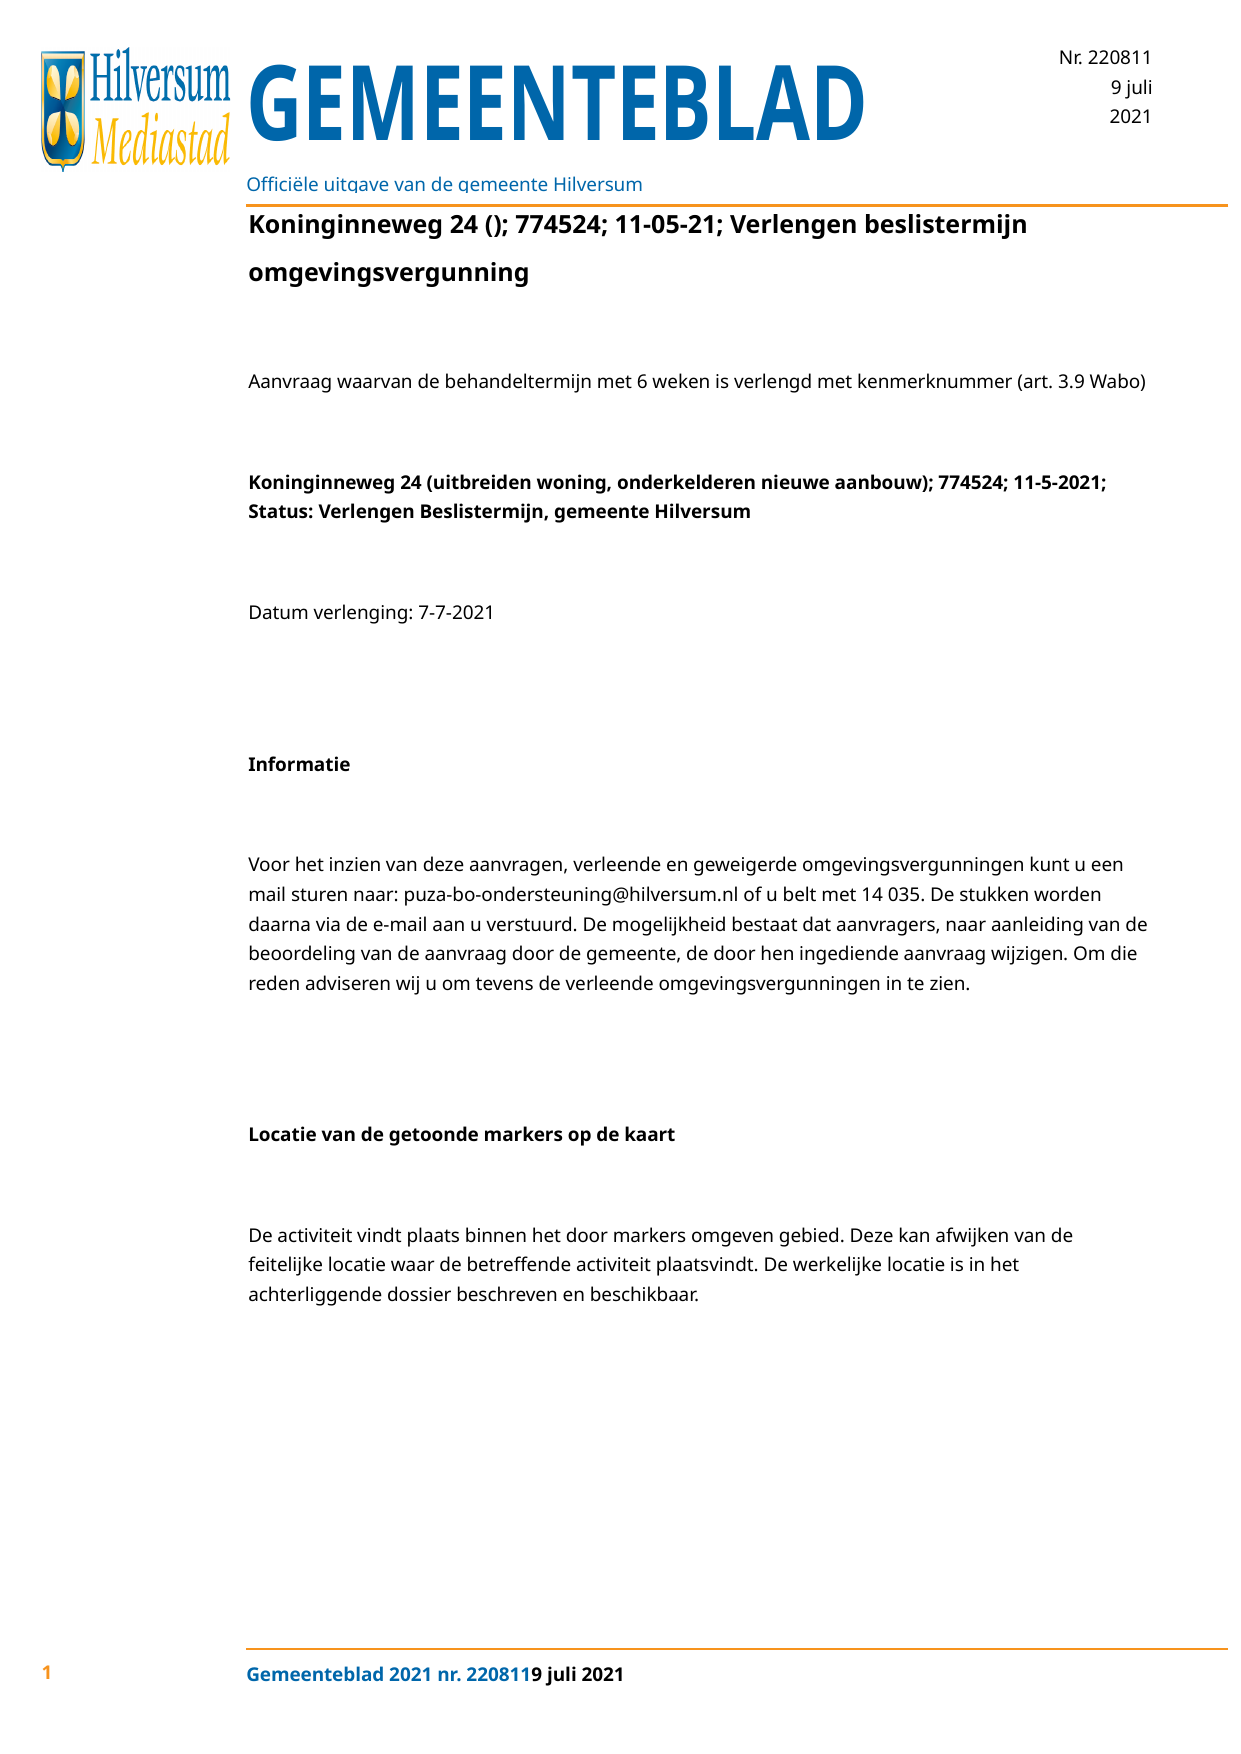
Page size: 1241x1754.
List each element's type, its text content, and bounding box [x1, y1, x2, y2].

text Aanvraag waarvan de behandeltermijn met 6 weken is verlengd met kenmerknummer (art. 3.9 Wabo) [248, 368, 1152, 394]
text Koninginneweg 24 (uitbreiden woning, onderkelderen nieuwe aanbouw); 774524; 11-5-2021; Status: Verlengen Beslistermijn, gemeente Hilversum [248, 469, 1152, 524]
text Informatie [248, 751, 1152, 777]
text Datum verlenging: 7-7-2021 [248, 599, 1152, 625]
text Locatie van de getoonde markers op de kaart [248, 1121, 1152, 1147]
text De activiteit vindt plaats binnen het door markers omgeven gebied. Deze kan afwijken van de feitelijke locatie waar de betreffende activiteit plaatsvindt. De werkelijke locatie is in het achterliggende dossier beschreven en beschikbaar. [248, 1222, 1152, 1307]
text Voor het inzien van deze aanvragen, verleende en geweigerde omgevingsvergunningen kunt u een mail sturen naar: puza-bo-ondersteuning@hilversum.nl of u belt met 14 035. De stukken worden daarna via de e-mail aan u verstuurd. De mogelijkheid bestaat dat aanvragers, naar aanleiding van de beoordeling van de aanvraag door de gemeente, de door hen ingediende aanvraag wijzigen. Om die reden adviseren wij u om tevens de verleende omgevingsvergunningen in te zien. [248, 852, 1152, 996]
text Koninginneweg 24 (); 774524; 11-05-21; Verlengen beslistermijn omgevingsvergunning [248, 207, 1152, 288]
picture [41, 47, 231, 172]
